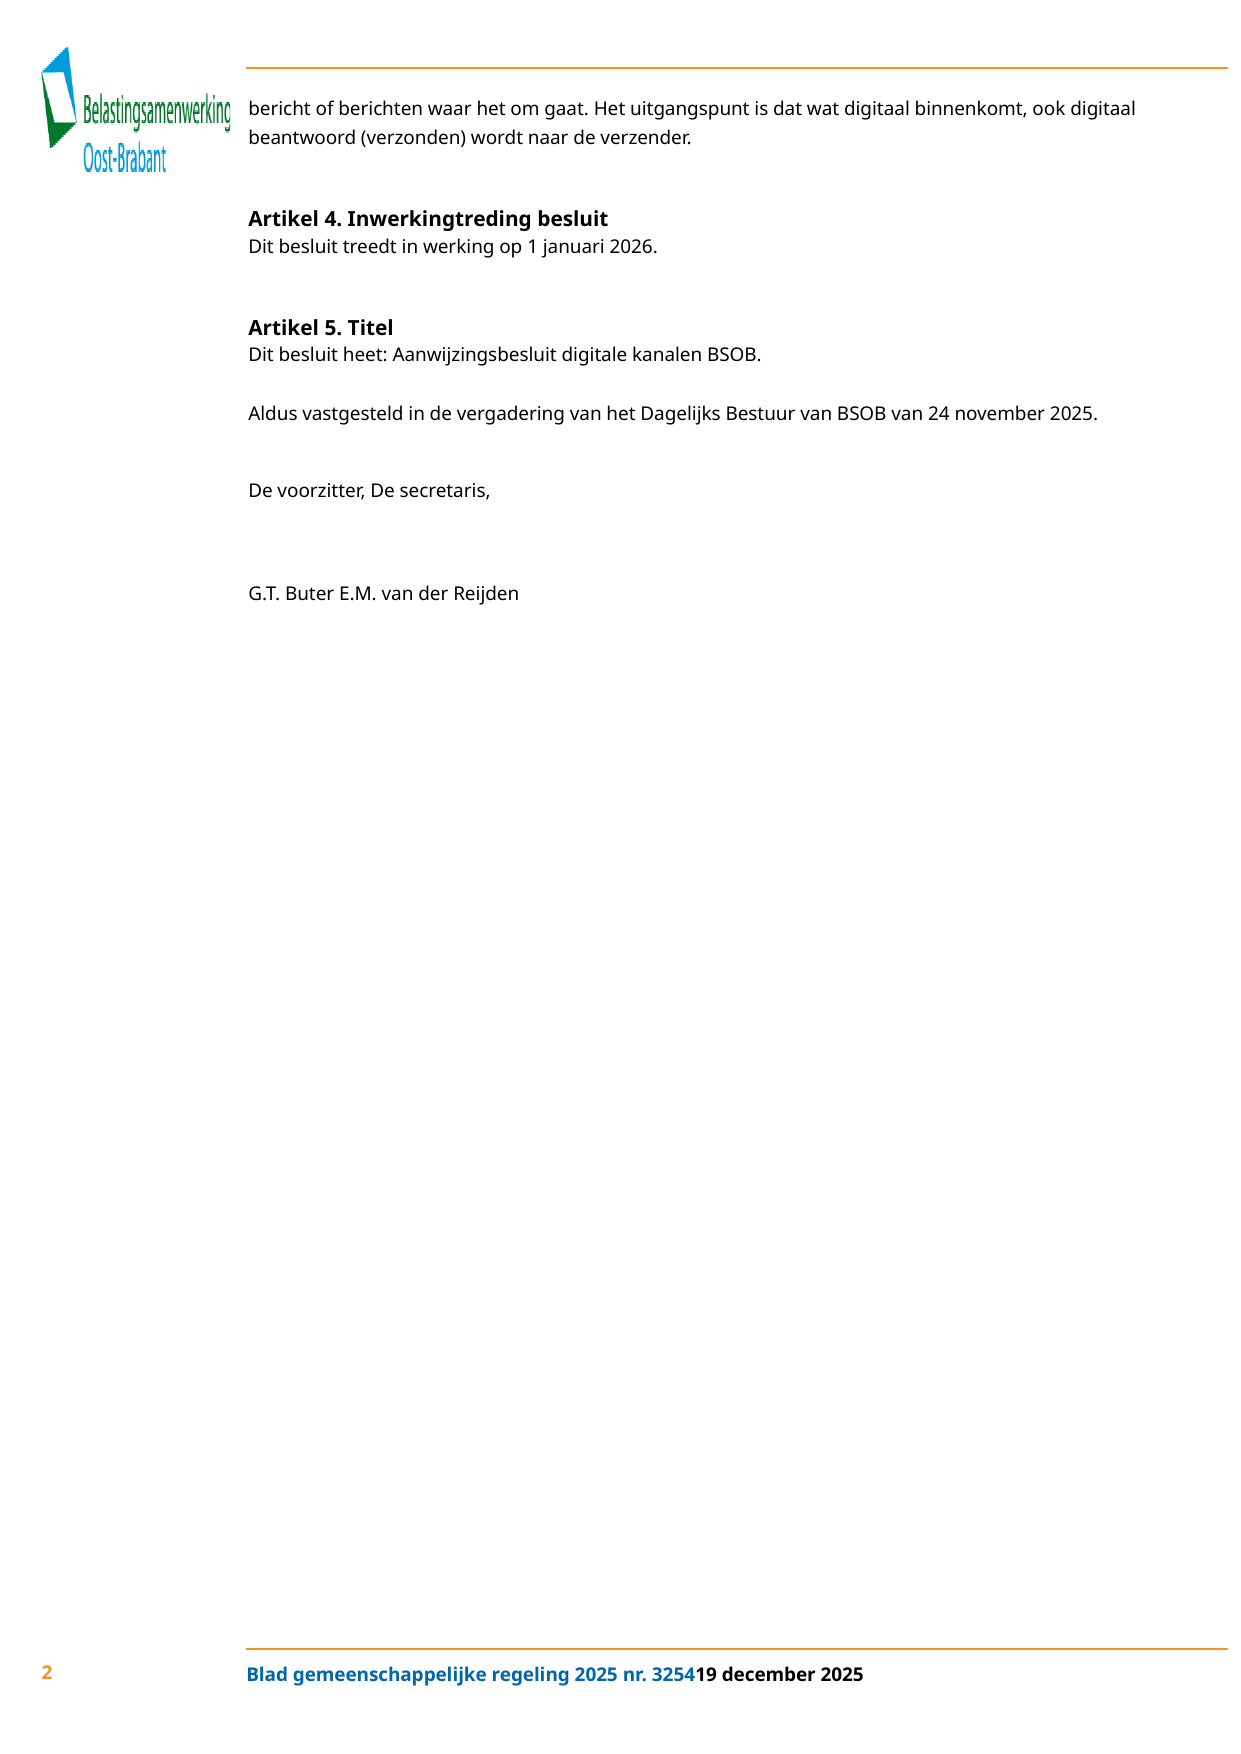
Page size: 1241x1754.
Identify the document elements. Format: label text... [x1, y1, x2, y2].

text Dit besluit treedt in werking op 1 januari 2026. [248, 233, 1152, 258]
picture [100, 161, 105, 172]
text bericht of berichten waar het om gaat. Het uitgangspunt is dat wat digitaal binnenkomt, ook digitaal beantwoord (verzonden) wordt naar de verzender. [248, 95, 1152, 150]
text Artikel 4. Inwerkingtreding besluit [248, 204, 1152, 233]
picture [129, 155, 134, 172]
picture [91, 163, 96, 172]
text Dit besluit heet: Aanwijzingsbesluit digitale kanalen BSOB. [248, 341, 1152, 367]
text Aldus vastgesteld in de vergadering van het Dagelijks Bestuur van BSOB van 24 november 2025. [248, 400, 1152, 426]
text De voorzitter, De secretaris, [248, 478, 1152, 503]
picture [41, 47, 231, 172]
text Artikel 5. Titel [248, 313, 1152, 341]
picture [86, 146, 91, 169]
text G.T. Buter E.M. van der Reijden [248, 581, 1152, 606]
